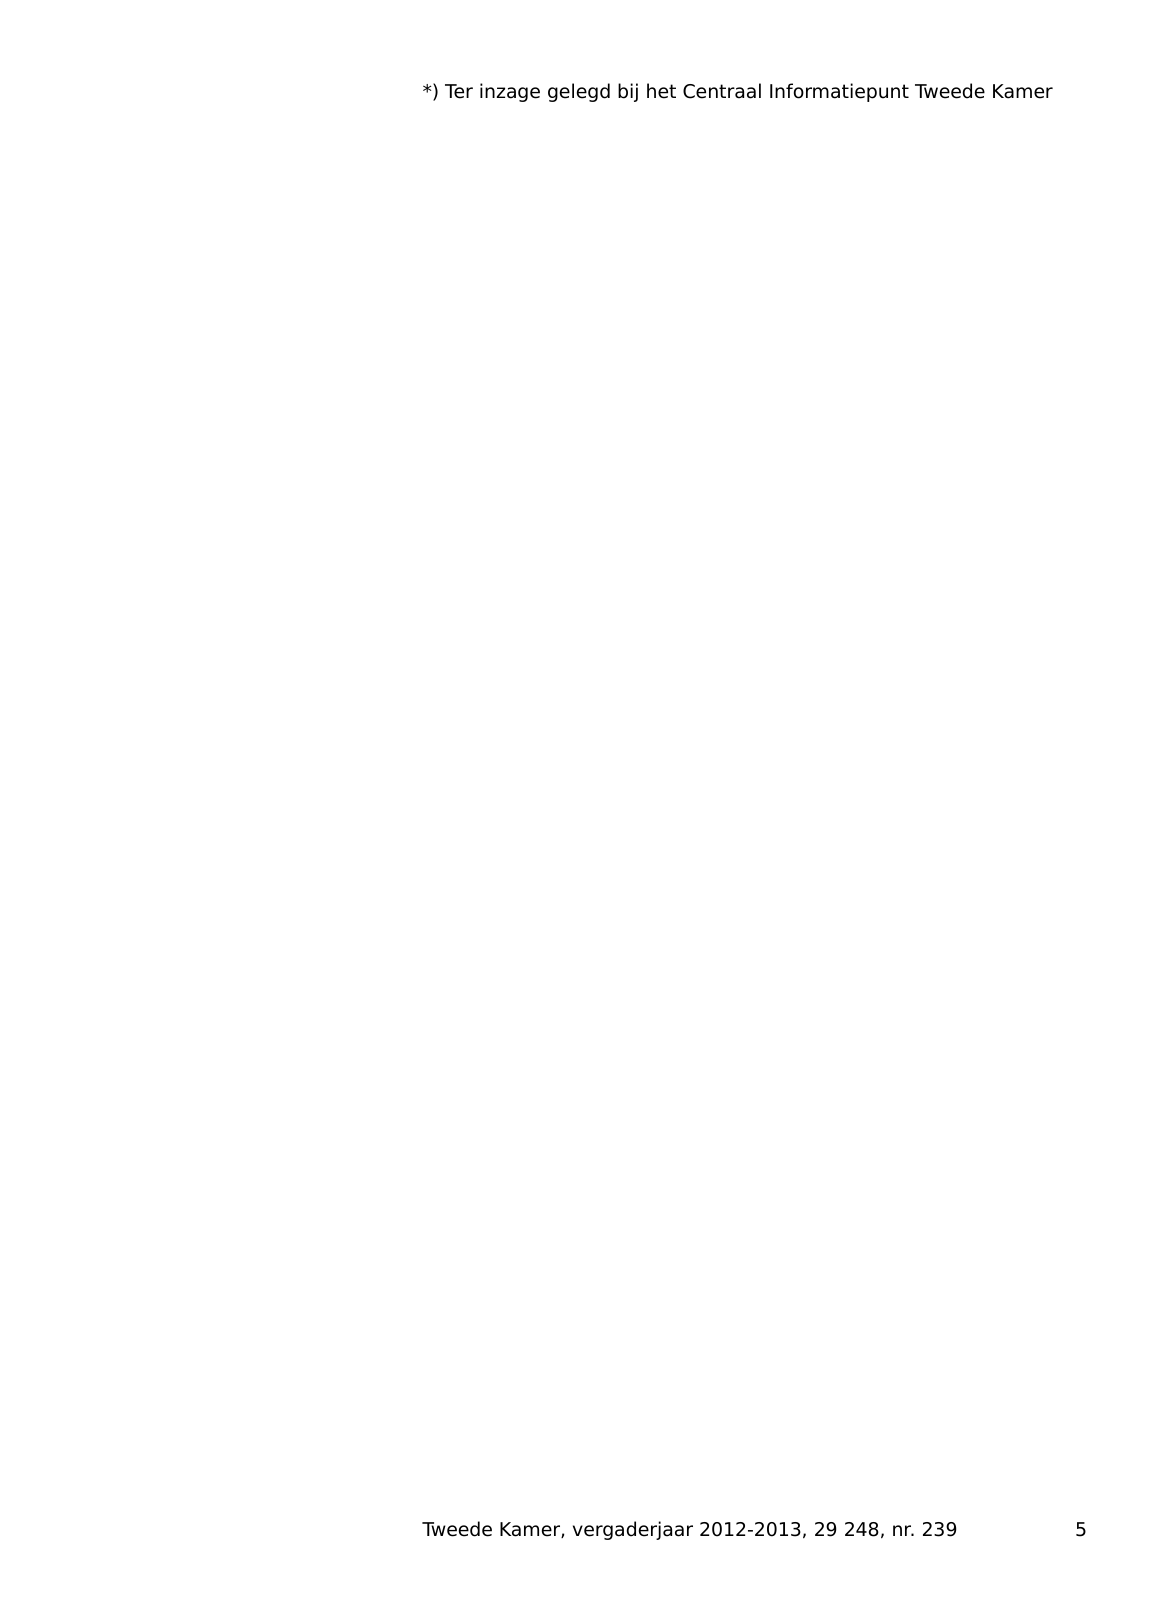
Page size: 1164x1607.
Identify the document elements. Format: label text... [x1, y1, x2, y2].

text *) Ter inzage gelegd bij het Centraal Informatiepunt Tweede Kamer [422, 81, 1087, 103]
